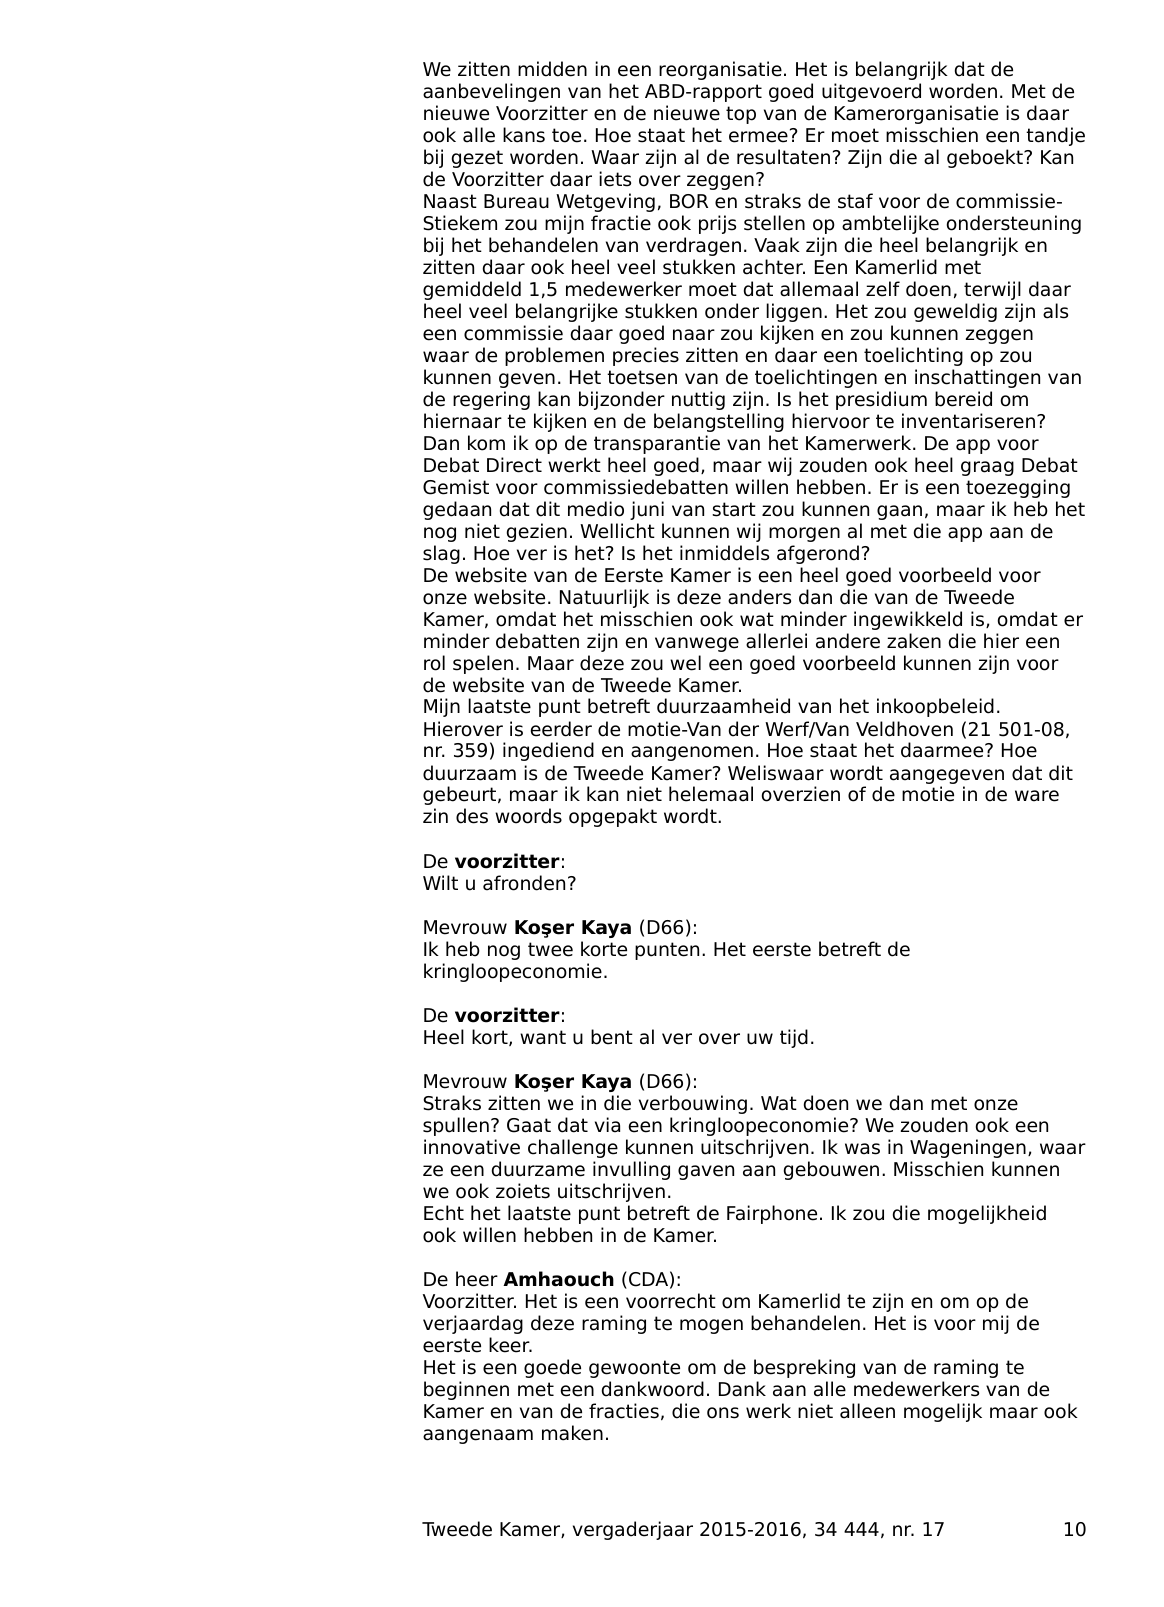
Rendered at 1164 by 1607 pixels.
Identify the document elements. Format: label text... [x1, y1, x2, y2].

text De voorzitter: [422, 851, 1087, 872]
text Het is een goede gewoonte om de bespreking van de raming te beginnen met een dankwoord. Dank aan alle medewerkers van de Kamer en van de fracties, die ons werk niet alleen mogelijk maar ook aangenaam maken. [422, 1357, 1087, 1445]
text Voorzitter. Het is een voorrecht om Kamerlid te zijn en om op de verjaardag deze raming te mogen behandelen. Het is voor mij de eerste keer. [422, 1291, 1087, 1357]
text De website van de Eerste Kamer is een heel goed voorbeeld voor onze website. Natuurlijk is deze anders dan die van de Tweede Kamer, omdat het misschien ook wat minder ingewikkeld is, omdat er minder debatten zijn en vanwege allerlei andere zaken die hier een rol spelen. Maar deze zou wel een goed voorbeeld kunnen zijn voor de website van de Tweede Kamer. [422, 564, 1087, 696]
text De heer Amhaouch (CDA): [422, 1269, 1087, 1291]
text Heel kort, want u bent al ver over uw tijd. [422, 1027, 1087, 1049]
text Mevrouw Koşer Kaya (D66): [422, 1071, 1087, 1093]
text Mijn laatste punt betreft duurzaamheid van het inkoopbeleid. Hierover is eerder de motie-Van der Werf/Van Veldhoven (21 501-08, nr. 359) ingediend en aangenomen. Hoe staat het daarmee? Hoe duurzaam is de Tweede Kamer? Weliswaar wordt aangegeven dat dit gebeurt, maar ik kan niet helemaal overzien of de motie in de ware zin des woords opgepakt wordt. [422, 696, 1087, 828]
text Mevrouw Koşer Kaya (D66): [422, 917, 1087, 939]
text Naast Bureau Wetgeving, BOR en straks de staf voor de commissie-Stiekem zou mijn fractie ook prijs stellen op ambtelijke ondersteuning bij het behandelen van verdragen. Vaak zijn die heel belangrijk en zitten daar ook heel veel stukken achter. Een Kamerlid met gemiddeld 1,5 medewerker moet dat allemaal zelf doen, terwijl daar heel veel belangrijke stukken onder liggen. Het zou geweldig zijn als een commissie daar goed naar zou kijken en zou kunnen zeggen waar de problemen precies zitten en daar een toelichting op zou kunnen geven. Het toetsen van de toelichtingen en inschattingen van de regering kan bijzonder nuttig zijn. Is het presidium bereid om hiernaar te kijken en de belangstelling hiervoor te inventariseren? [422, 191, 1087, 433]
text De voorzitter: [422, 1005, 1087, 1027]
text Ik heb nog twee korte punten. Het eerste betreft de kringloopeconomie. [422, 939, 1087, 983]
text Dan kom ik op de transparantie van het Kamerwerk. De app voor Debat Direct werkt heel goed, maar wij zouden ook heel graag Debat Gemist voor commissiedebatten willen hebben. Er is een toezegging gedaan dat dit medio juni van start zou kunnen gaan, maar ik heb het nog niet gezien. Wellicht kunnen wij morgen al met die app aan de slag. Hoe ver is het? Is het inmiddels afgerond? [422, 433, 1087, 564]
text We zitten midden in een reorganisatie. Het is belangrijk dat de aanbevelingen van het ABD-rapport goed uitgevoerd worden. Met de nieuwe Voorzitter en de nieuwe top van de Kamerorganisatie is daar ook alle kans toe. Hoe staat het ermee? Er moet misschien een tandje bij gezet worden. Waar zijn al de resultaten? Zijn die al geboekt? Kan de Voorzitter daar iets over zeggen? [422, 59, 1087, 191]
text Straks zitten we in die verbouwing. Wat doen we dan met onze spullen? Gaat dat via een kringloopeconomie? We zouden ook een innovative challenge kunnen uitschrijven. Ik was in Wageningen, waar ze een duurzame invulling gaven aan gebouwen. Misschien kunnen we ook zoiets uitschrijven. [422, 1093, 1087, 1203]
text Wilt u afronden? [422, 872, 1087, 894]
text Echt het laatste punt betreft de Fairphone. Ik zou die mogelijkheid ook willen hebben in de Kamer. [422, 1203, 1087, 1247]
